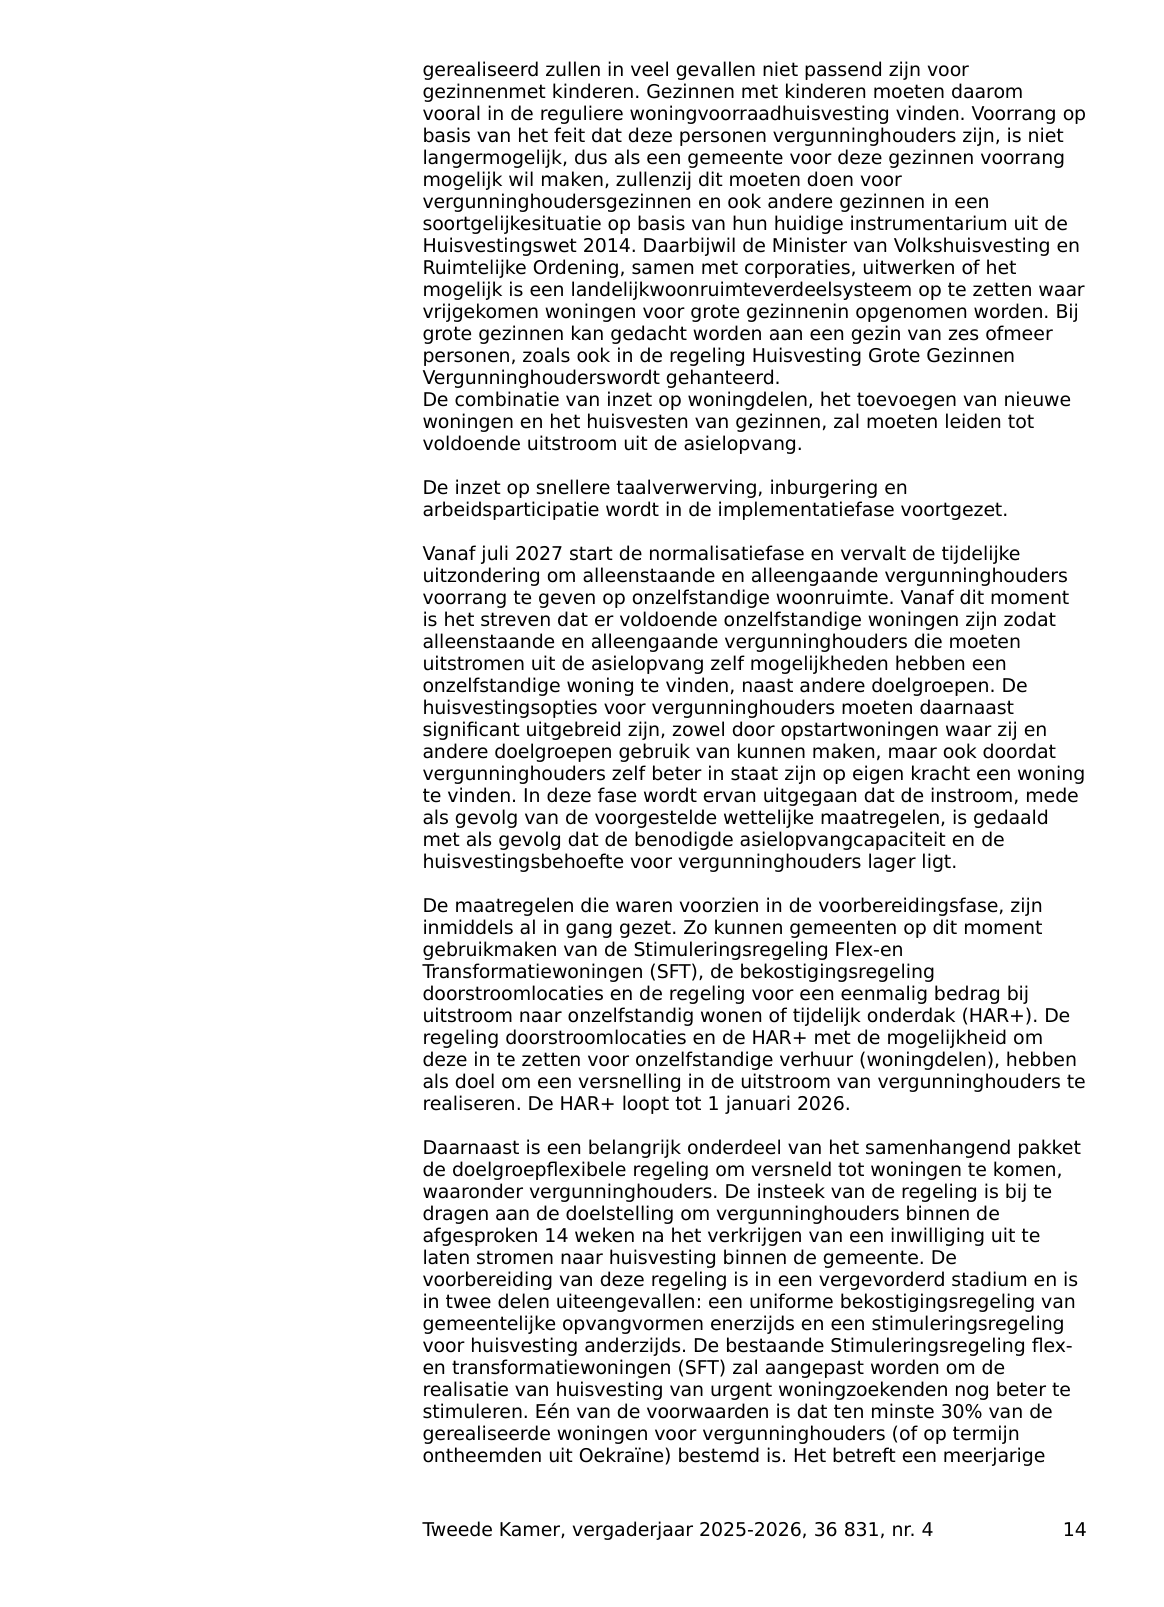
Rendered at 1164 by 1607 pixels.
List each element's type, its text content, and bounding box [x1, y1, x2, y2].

text De combinatie van inzet op woningdelen, het toevoegen van nieuwe woningen en het huisvesten van gezinnen, zal moeten leiden tot voldoende uitstroom uit de asielopvang. [422, 389, 1087, 455]
text De inzet op snellere taalverwerving, inburgering en arbeidsparticipatie wordt in de implementatiefase voortgezet. [422, 477, 1087, 521]
text Daarnaast is een belangrijk onderdeel van het samenhangend pakket de doelgroepflexibele regeling om versneld tot woningen te komen, waaronder vergunninghouders. De insteek van de regeling is bij te dragen aan de doelstelling om vergunninghouders binnen de afgesproken 14 weken na het verkrijgen van een inwilliging uit te laten stromen naar huisvesting binnen de gemeente. De voorbereiding van deze regeling is in een vergevorderd stadium en is in twee delen uiteengevallen: een uniforme bekostigingsregeling van gemeentelijke opvangvormen enerzijds en een stimuleringsregeling voor huisvesting anderzijds. De bestaande Stimuleringsregeling flex- en transformatiewoningen (SFT) zal aangepast worden om de realisatie van huisvesting van urgent woningzoekenden nog beter te stimuleren. Eén van de voorwaarden is dat ten minste 30% van de gerealiseerde woningen voor vergunninghouders (of op termijn ontheemden uit Oekraïne) bestemd is. Het betreft een meerjarige [422, 1137, 1087, 1467]
text gerealiseerd zullen in veel gevallen niet passend zijn voor gezinnenmet kinderen. Gezinnen met kinderen moeten daarom vooral in de reguliere woningvoorraadhuisvesting vinden. Voorrang op basis van het feit dat deze personen vergunninghouders zijn, is niet langermogelijk, dus als een gemeente voor deze gezinnen voorrang mogelijk wil maken, zullenzij dit moeten doen voor vergunninghoudersgezinnen en ook andere gezinnen in een soortgelijkesituatie op basis van hun huidige instrumentarium uit de Huisvestingswet 2014. Daarbijwil de Minister van Volkshuisvesting en Ruimtelijke Ordening, samen met corporaties, uitwerken of het mogelijk is een landelijkwoonruimteverdeelsysteem op te zetten waar vrijgekomen woningen voor grote gezinnenin opgenomen worden. Bij grote gezinnen kan gedacht worden aan een gezin van zes ofmeer personen, zoals ook in de regeling Huisvesting Grote Gezinnen Vergunninghouderswordt gehanteerd. [422, 59, 1087, 389]
text Vanaf juli 2027 start de normalisatiefase en vervalt de tijdelijke uitzondering om alleenstaande en alleengaande vergunninghouders voorrang te geven op onzelfstandige woonruimte. Vanaf dit moment is het streven dat er voldoende onzelfstandige woningen zijn zodat alleenstaande en alleengaande vergunninghouders die moeten uitstromen uit de asielopvang zelf mogelijkheden hebben een onzelfstandige woning te vinden, naast andere doelgroepen. De huisvestingsopties voor vergunninghouders moeten daarnaast significant uitgebreid zijn, zowel door opstartwoningen waar zij en andere doelgroepen gebruik van kunnen maken, maar ook doordat vergunninghouders zelf beter in staat zijn op eigen kracht een woning te vinden. In deze fase wordt ervan uitgegaan dat de instroom, mede als gevolg van de voorgestelde wettelijke maatregelen, is gedaald met als gevolg dat de benodigde asielopvangcapaciteit en de huisvestingsbehoefte voor vergunninghouders lager ligt. [422, 543, 1087, 873]
text De maatregelen die waren voorzien in de voorbereidingsfase, zijn inmiddels al in gang gezet. Zo kunnen gemeenten op dit moment gebruikmaken van de Stimuleringsregeling Flex-en Transformatiewoningen (SFT), de bekostigingsregeling doorstroomlocaties en de regeling voor een eenmalig bedrag bij uitstroom naar onzelfstandig wonen of tijdelijk onderdak (HAR+). De regeling doorstroomlocaties en de HAR+ met de mogelijkheid om deze in te zetten voor onzelfstandige verhuur (woningdelen), hebben als doel om een versnelling in de uitstroom van vergunninghouders te realiseren. De HAR+ loopt tot 1 januari 2026. [422, 895, 1087, 1115]
